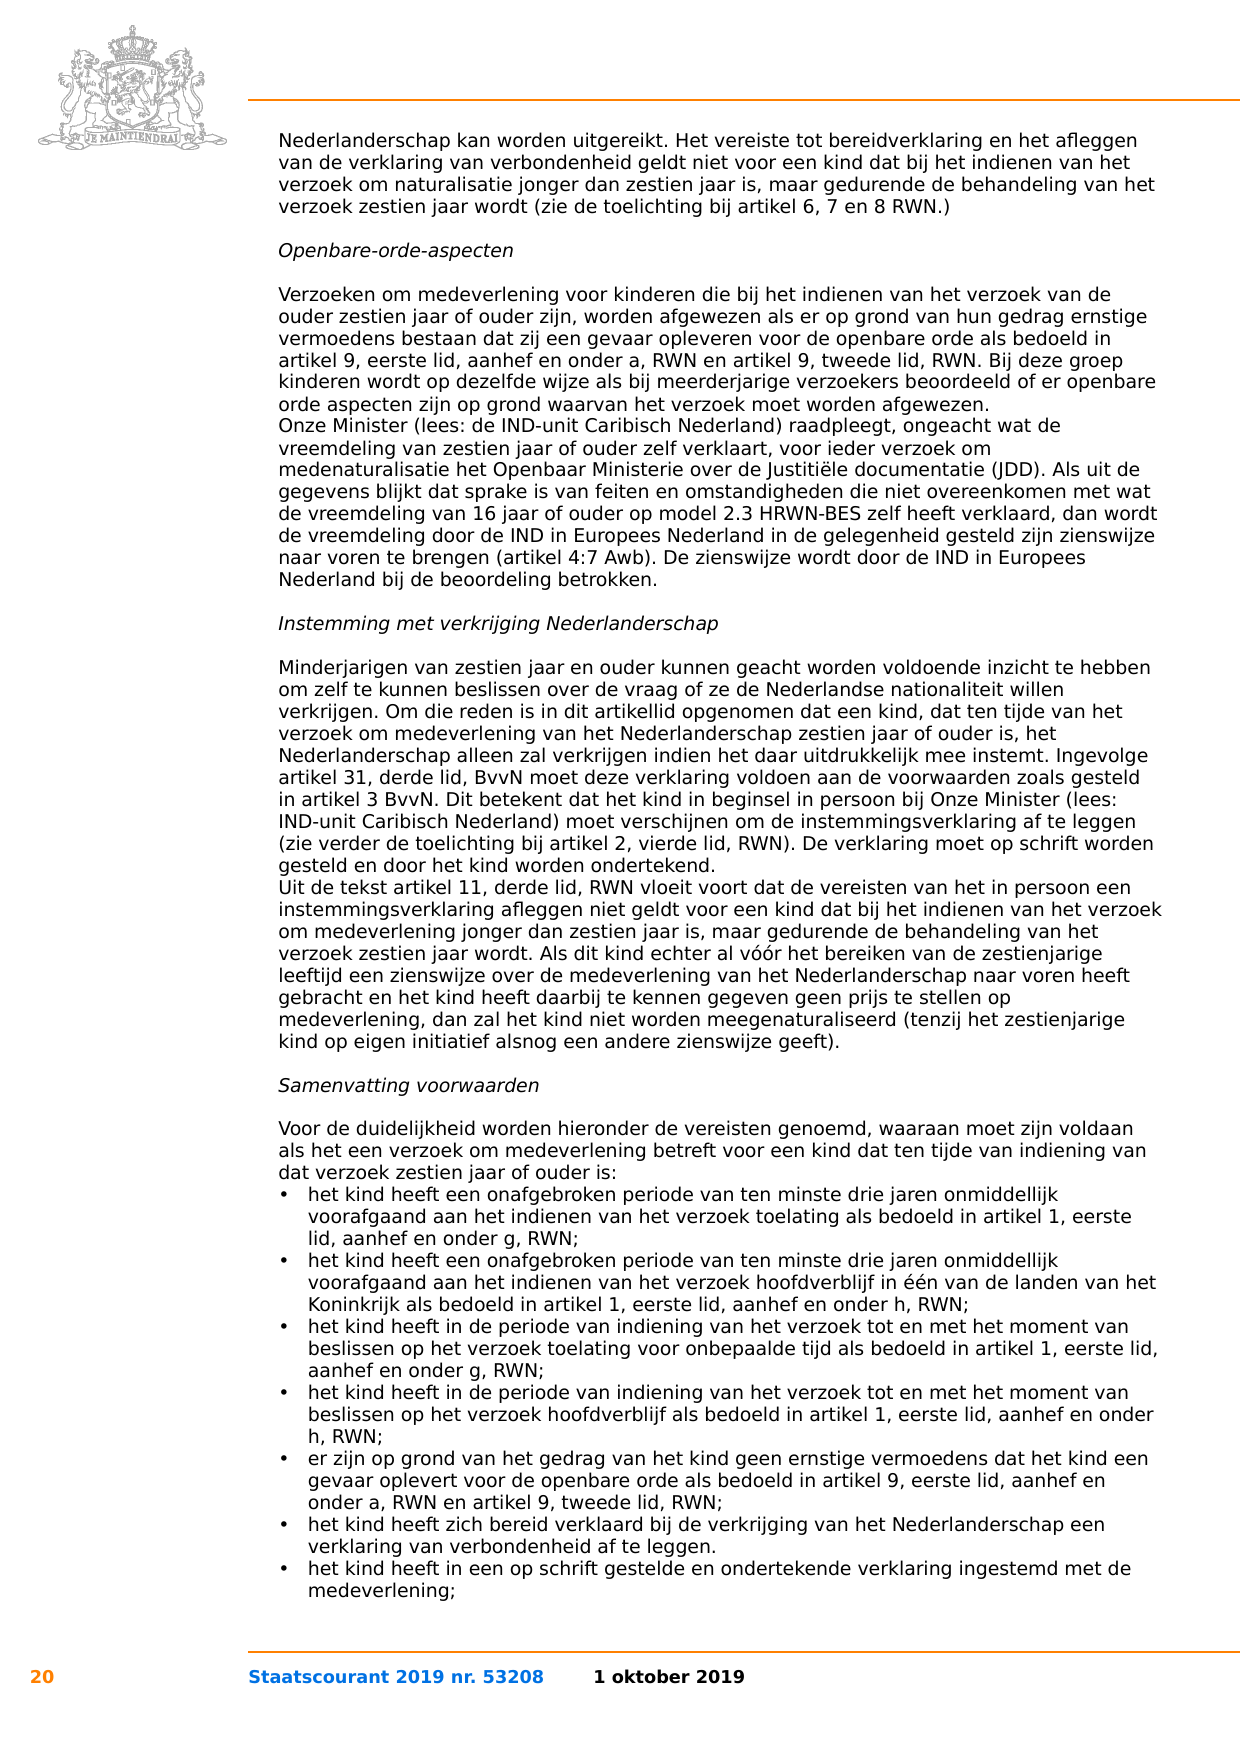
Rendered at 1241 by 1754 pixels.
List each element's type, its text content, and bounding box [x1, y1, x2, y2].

text Verzoeken om medeverlening voor kinderen die bij het indienen van het verzoek van de ouder zestien jaar of ouder zijn, worden afgewezen als er op grond van hun gedrag ernstige vermoedens bestaan dat zij een gevaar opleveren voor de openbare orde als bedoeld in artikel 9, eerste lid, aanhef en onder a, RWN en artikel 9, tweede lid, RWN. Bij deze groep kinderen wordt op dezelfde wijze als bij meerderjarige verzoekers beoordeeld of er openbare orde aspecten zijn op grond waarvan het verzoek moet worden afgewezen. [278, 283, 1163, 415]
text Voor de duidelijkheid worden hieronder de vereisten genoemd, waaraan moet zijn voldaan als het een verzoek om medeverlening betreft voor een kind dat ten tijde van indiening van dat verzoek zestien jaar of ouder is: [278, 1118, 1163, 1184]
text Uit de tekst artikel 11, derde lid, RWN vloeit voort dat de vereisten van het in persoon een instemmingsverklaring afleggen niet geldt voor een kind dat bij het indienen van het verzoek om medeverlening jonger dan zestien jaar is, maar gedurende de behandeling van het verzoek zestien jaar wordt. Als dit kind echter al vóór het bereiken van de zestienjarige leeftijd een zienswijze over de medeverlening van het Nederlanderschap naar voren heeft gebracht en het kind heeft daarbij te kennen gegeven geen prijs te stellen op medeverlening, dan zal het kind niet worden meegenaturaliseerd (tenzij het zestienjarige kind op eigen initiatief alsnog een andere zienswijze geeft). [278, 877, 1163, 1053]
text • het kind heeft een onafgebroken periode van ten minste drie jaren onmiddellijk voorafgaand aan het indienen van het verzoek hoofdverblijf in één van de landen van het Koninkrijk als bedoeld in artikel 1, eerste lid, aanhef en onder h, RWN; [278, 1250, 1163, 1316]
picture [38, 25, 227, 150]
subtitle Openbare-orde-aspecten [278, 240, 1163, 262]
subtitle Samenvatting voorwaarden [278, 1074, 1163, 1096]
text Nederlanderschap kan worden uitgereikt. Het vereiste tot bereidverklaring en het afleggen van de verklaring van verbondenheid geldt niet voor een kind dat bij het indienen van het verzoek om naturalisatie jonger dan zestien jaar is, maar gedurende de behandeling van het verzoek zestien jaar wordt (zie de toelichting bij artikel 6, 7 en 8 RWN.) [278, 130, 1163, 218]
text Onze Minister (lees: de IND-unit Caribisch Nederland) raadpleegt, ongeacht wat de vreemdeling van zestien jaar of ouder zelf verklaart, voor ieder verzoek om medenaturalisatie het Openbaar Ministerie over de Justitiële documentatie (JDD). Als uit de gegevens blijkt dat sprake is van feiten en omstandigheden die niet overeenkomen met wat de vreemdeling van 16 jaar of ouder op model 2.3 HRWN-BES zelf heeft verklaard, dan wordt de vreemdeling door de IND in Europees Nederland in de gelegenheid gesteld zijn zienswijze naar voren te brengen (artikel 4:7 Awb). De zienswijze wordt door de IND in Europees Nederland bij de beoordeling betrokken. [278, 415, 1163, 591]
text Minderjarigen van zestien jaar en ouder kunnen geacht worden voldoende inzicht te hebben om zelf te kunnen beslissen over de vraag of ze de Nederlandse nationaliteit willen verkrijgen. Om die reden is in dit artikellid opgenomen dat een kind, dat ten tijde van het verzoek om medeverlening van het Nederlanderschap zestien jaar of ouder is, het Nederlanderschap alleen zal verkrijgen indien het daar uitdrukkelijk mee instemt. Ingevolge artikel 31, derde lid, BvvN moet deze verklaring voldoen aan de voorwaarden zoals gesteld in artikel 3 BvvN. Dit betekent dat het kind in beginsel in persoon bij Onze Minister (lees: IND-unit Caribisch Nederland) moet verschijnen om de instemmingsverklaring af te leggen (zie verder de toelichting bij artikel 2, vierde lid, RWN). De verklaring moet op schrift worden gesteld en door het kind worden ondertekend. [278, 657, 1163, 877]
subtitle Instemming met verkrijging Nederlanderschap [278, 613, 1163, 635]
text • het kind heeft in een op schrift gestelde en ondertekende verklaring ingestemd met de medeverlening; [278, 1558, 1163, 1602]
text • het kind heeft in de periode van indiening van het verzoek tot en met het moment van beslissen op het verzoek hoofdverblijf als bedoeld in artikel 1, eerste lid, aanhef en onder h, RWN; [278, 1382, 1163, 1448]
text • er zijn op grond van het gedrag van het kind geen ernstige vermoedens dat het kind een gevaar oplevert voor de openbare orde als bedoeld in artikel 9, eerste lid, aanhef en onder a, RWN en artikel 9, tweede lid, RWN; [278, 1448, 1163, 1514]
text • het kind heeft een onafgebroken periode van ten minste drie jaren onmiddellijk voorafgaand aan het indienen van het verzoek toelating als bedoeld in artikel 1, eerste lid, aanhef en onder g, RWN; [278, 1184, 1163, 1250]
text • het kind heeft in de periode van indiening van het verzoek tot en met het moment van beslissen op het verzoek toelating voor onbepaalde tijd als bedoeld in artikel 1, eerste lid, aanhef en onder g, RWN; [278, 1316, 1163, 1382]
text • het kind heeft zich bereid verklaard bij de verkrijging van het Nederlanderschap een verklaring van verbondenheid af te leggen. [278, 1514, 1163, 1558]
